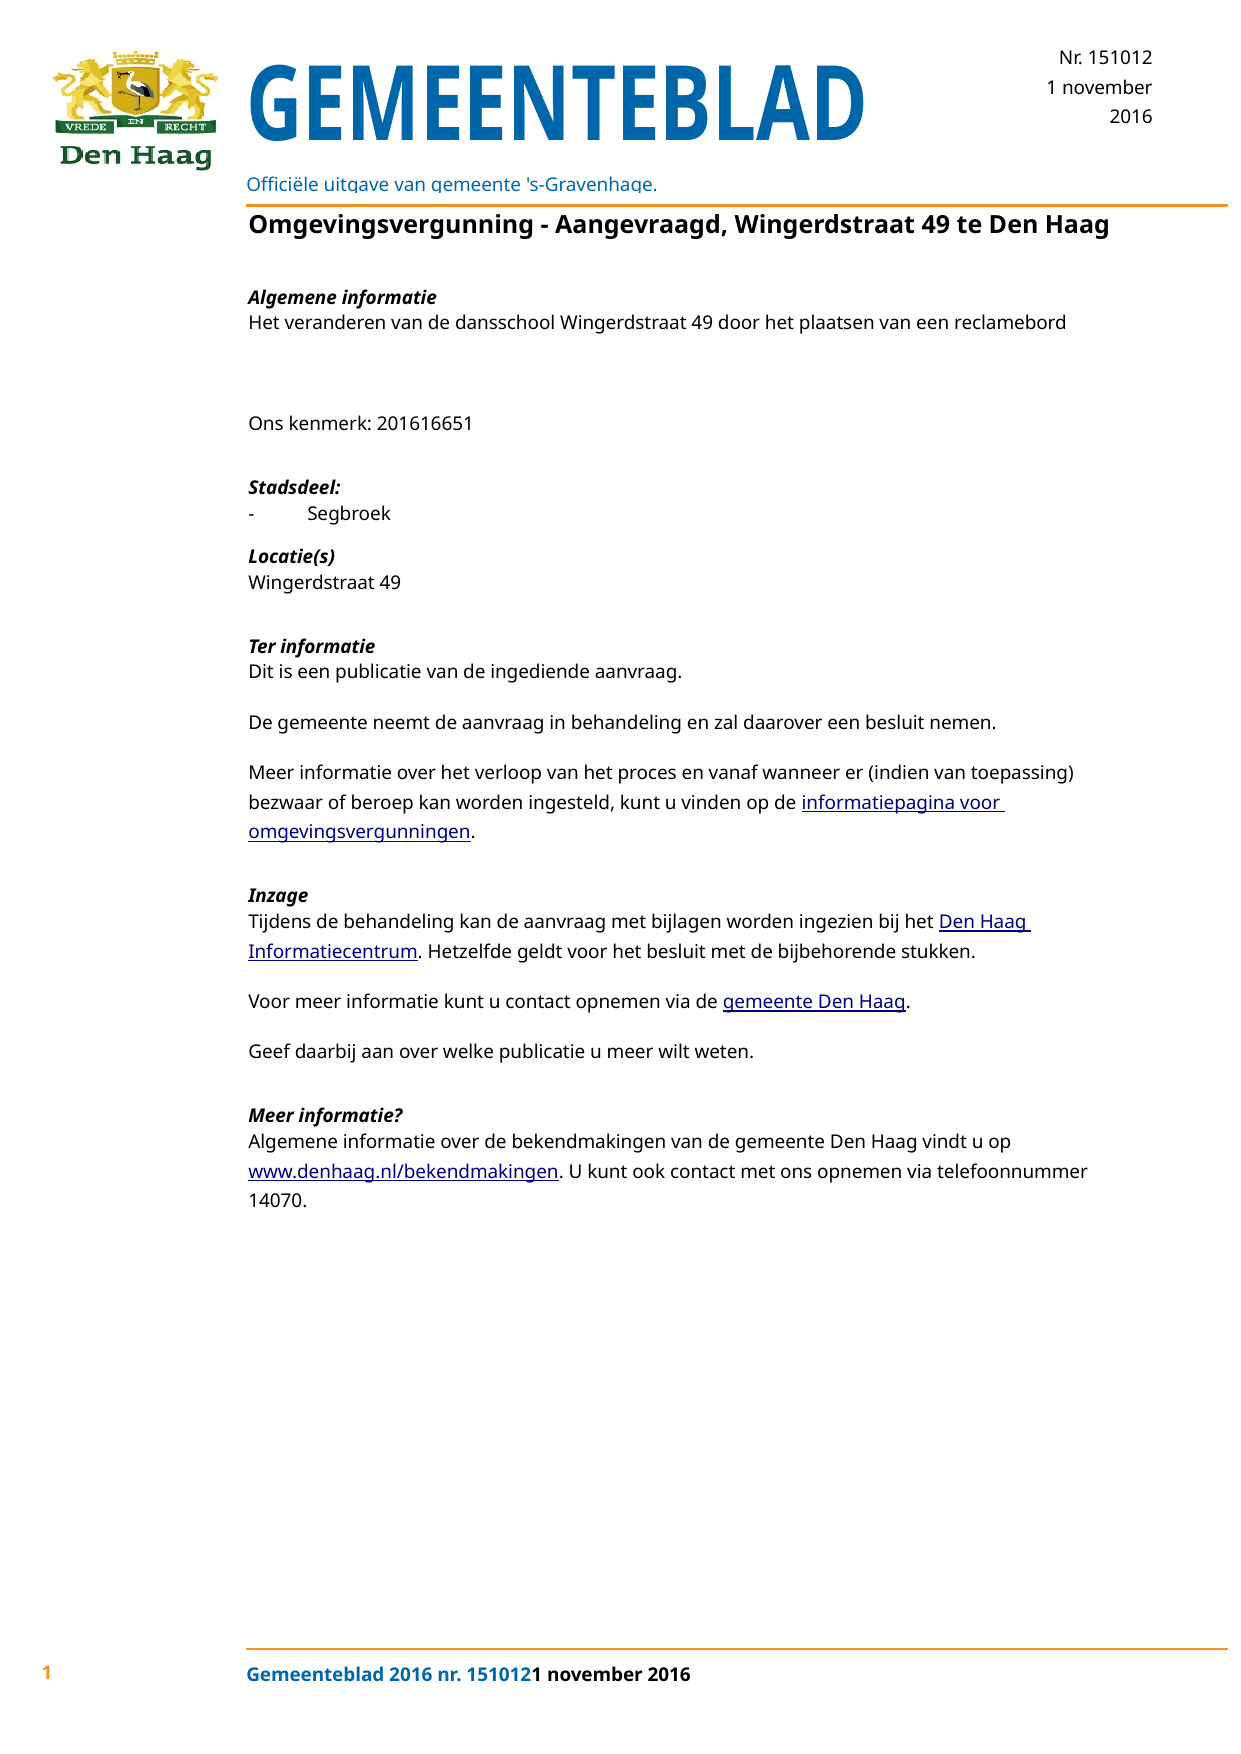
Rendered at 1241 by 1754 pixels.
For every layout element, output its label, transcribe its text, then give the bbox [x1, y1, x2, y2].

text Dit is een publicatie van de ingediende aanvraag. [248, 659, 1152, 684]
text Voor meer informatie kunt u contact opnemen via de gemeente Den Haag. [248, 988, 1152, 1014]
text Omgevingsvergunning - Aangevraagd, Wingerdstraat 49 te Den Haag [248, 207, 1152, 241]
text De gemeente neemt de aanvraag in behandeling en zal daarover een besluit nemen. [248, 709, 1152, 735]
text Meer informatie? [248, 1103, 1152, 1128]
text Geef daarbij aan over welke publicatie u meer wilt weten. [248, 1039, 1152, 1064]
text Inzage [248, 883, 1152, 908]
text Ons kenmerk: 201616651 [248, 410, 1152, 436]
picture [41, 47, 231, 172]
text Ter informatie [248, 633, 1152, 659]
text Algemene informatie over de bekendmakingen van de gemeente Den Haag vindt u op www.denhaag.nl/bekendmakingen. U kunt ook contact met ons opnemen via telefoonnummer 14070. [248, 1128, 1152, 1213]
text Het veranderen van de dansschool Wingerdstraat 49 door het plaatsen van een reclamebord [248, 309, 1152, 335]
text Stadsdeel: [248, 474, 1152, 500]
text Wingerdstraat 49 [248, 569, 1152, 595]
text Tijdens de behandeling kan de aanvraag met bijlagen worden ingezien bij het Den Haag Informatiecentrum. Hetzelfde geldt voor het besluit met de bijbehorende stukken. [248, 908, 1152, 964]
text Algemene informatie [248, 284, 1152, 309]
list Segbroek [248, 500, 1152, 526]
text Meer informatie over het verloop van het proces en vanaf wanneer er (indien van toepassing) bezwaar of beroep kan worden ingesteld, kunt u vinden op de informatiepagina voor omgevingsvergunningen. [248, 759, 1152, 844]
text Locatie(s) [248, 543, 1152, 569]
